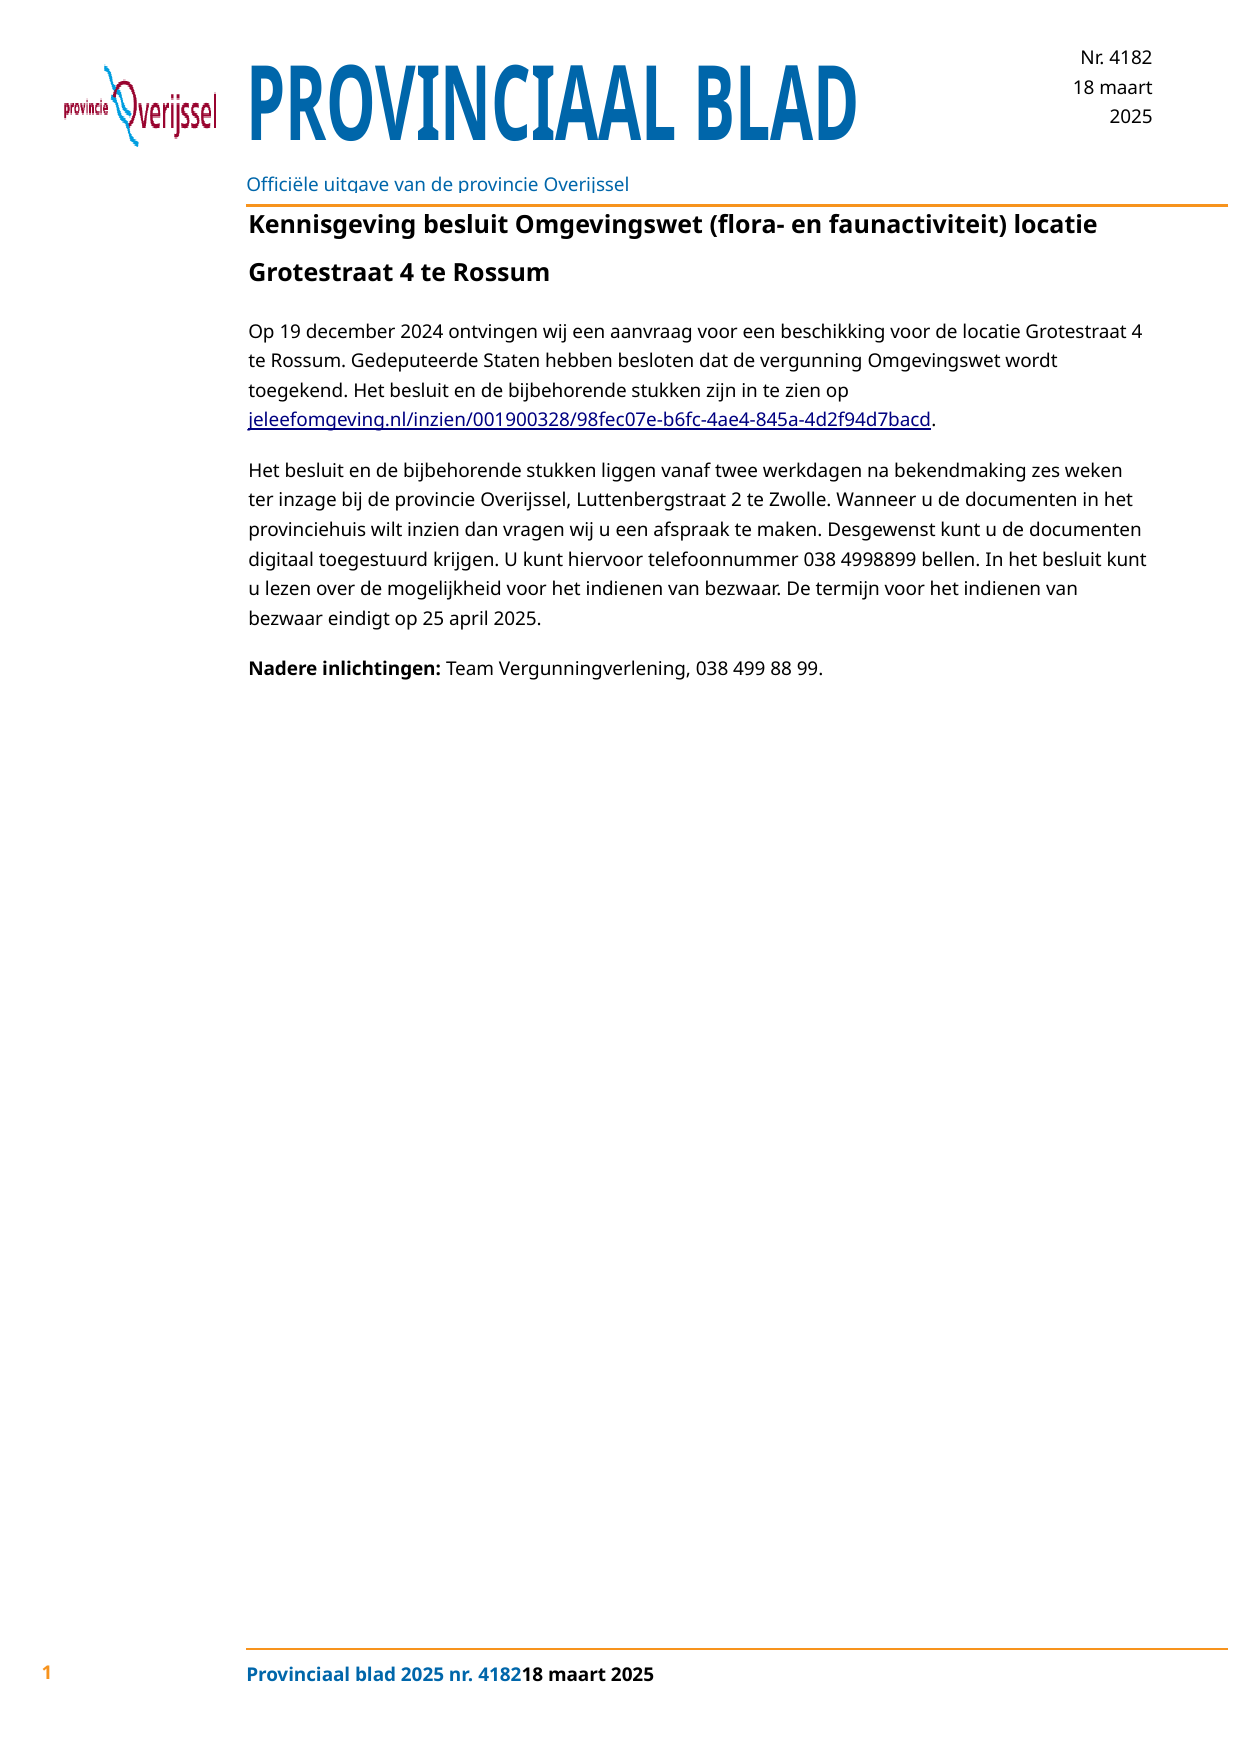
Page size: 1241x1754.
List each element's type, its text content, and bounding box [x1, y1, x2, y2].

text Op 19 december 2024 ontvingen wij een aanvraag voor een beschikking voor de locatie Grotestraat 4 te Rossum. Gedeputeerde Staten hebben besloten dat de vergunning Omgevingswet wordt toegekend. Het besluit en de bijbehorende stukken zijn in te zien op jeleefomgeving.nl/inzien/001900328/98fec07e-b6fc-4ae4-845a-4d2f94d7bacd. [248, 318, 1152, 432]
picture [41, 47, 231, 172]
text Nadere inlichtingen: Team Vergunningverlening, 038 499 88 99. [248, 655, 1152, 681]
text Het besluit en de bijbehorende stukken liggen vanaf twee werkdagen na bekendmaking zes weken ter inzage bij de provincie Overijssel, Luttenbergstraat 2 te Zwolle. Wanneer u de documenten in het provinciehuis wilt inzien dan vragen wij u een afspraak te maken. Desgewenst kunt u de documenten digitaal toegestuurd krijgen. U kunt hiervoor telefoonnummer 038 4998899 bellen. In het besluit kunt u lezen over de mogelijkheid voor het indienen van bezwaar. De termijn voor het indienen van bezwaar eindigt op 25 april 2025. [248, 457, 1152, 631]
text Kennisgeving besluit Omgevingswet (flora- en faunactiviteit) locatie Grotestraat 4 te Rossum [248, 207, 1152, 288]
